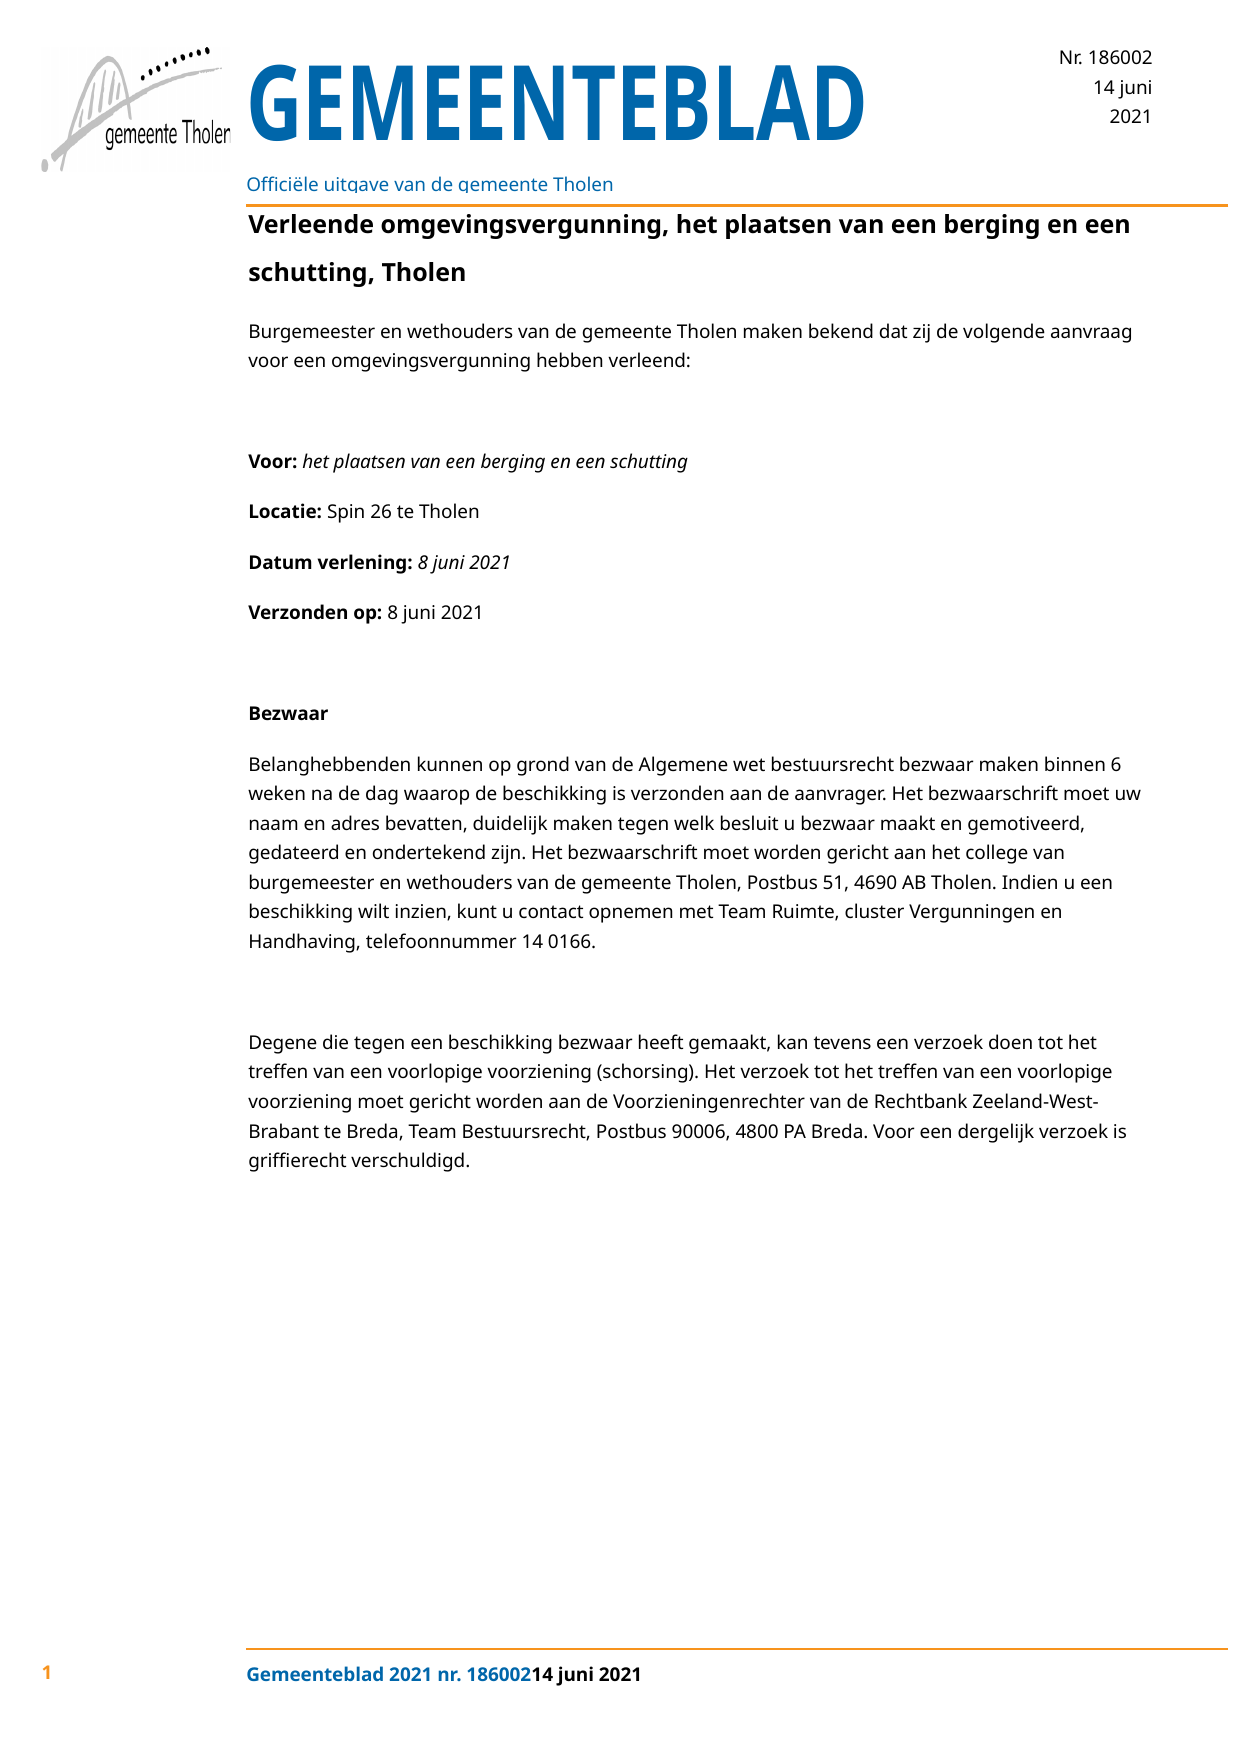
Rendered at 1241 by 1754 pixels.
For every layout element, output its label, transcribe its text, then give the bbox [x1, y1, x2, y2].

text Bezwaar [248, 700, 1152, 726]
text Verzonden op: 8 juni 2021 [248, 599, 1152, 625]
text Burgemeester en wethouders van de gemeente Tholen maken bekend dat zij de volgende aanvraag voor een omgevingsvergunning hebben verleend: [248, 318, 1152, 373]
text Locatie: Spin 26 te Tholen [248, 499, 1152, 524]
text Degene die tegen een beschikking bezwaar heeft gemaakt, kan tevens een verzoek doen tot het treffen van een voorlopige voorziening (schorsing). Het verzoek tot het treffen van een voorlopige voorziening moet gericht worden aan de Voorzieningenrechter van de Rechtbank Zeeland-West-Brabant te Breda, Team Bestuursrecht, Postbus 90006, 4800 PA Breda. Voor een dergelijk verzoek is griffierecht verschuldigd. [248, 1029, 1152, 1173]
picture [41, 47, 231, 172]
text Datum verlening: 8 juni 2021 [248, 549, 1152, 575]
text Belanghebbenden kunnen op grond van de Algemene wet bestuursrecht bezwaar maken binnen 6 weken na de dag waarop de beschikking is verzonden aan de aanvrager. Het bezwaarschrift moet uw naam en adres bevatten, duidelijk maken tegen welk besluit u bezwaar maakt en gemotiveerd, gedateerd en ondertekend zijn. Het bezwaarschrift moet worden gericht aan het college van burgemeester en wethouders van de gemeente Tholen, Postbus 51, 4690 AB Tholen. Indien u een beschikking wilt inzien, kunt u contact opnemen met Team Ruimte, cluster Vergunningen en Handhaving, telefoonnummer 14 0166. [248, 751, 1152, 954]
text Verleende omgevingsvergunning, het plaatsen van een berging en een schutting, Tholen [248, 207, 1152, 288]
text Voor: het plaatsen van een berging en een schutting [248, 448, 1152, 474]
